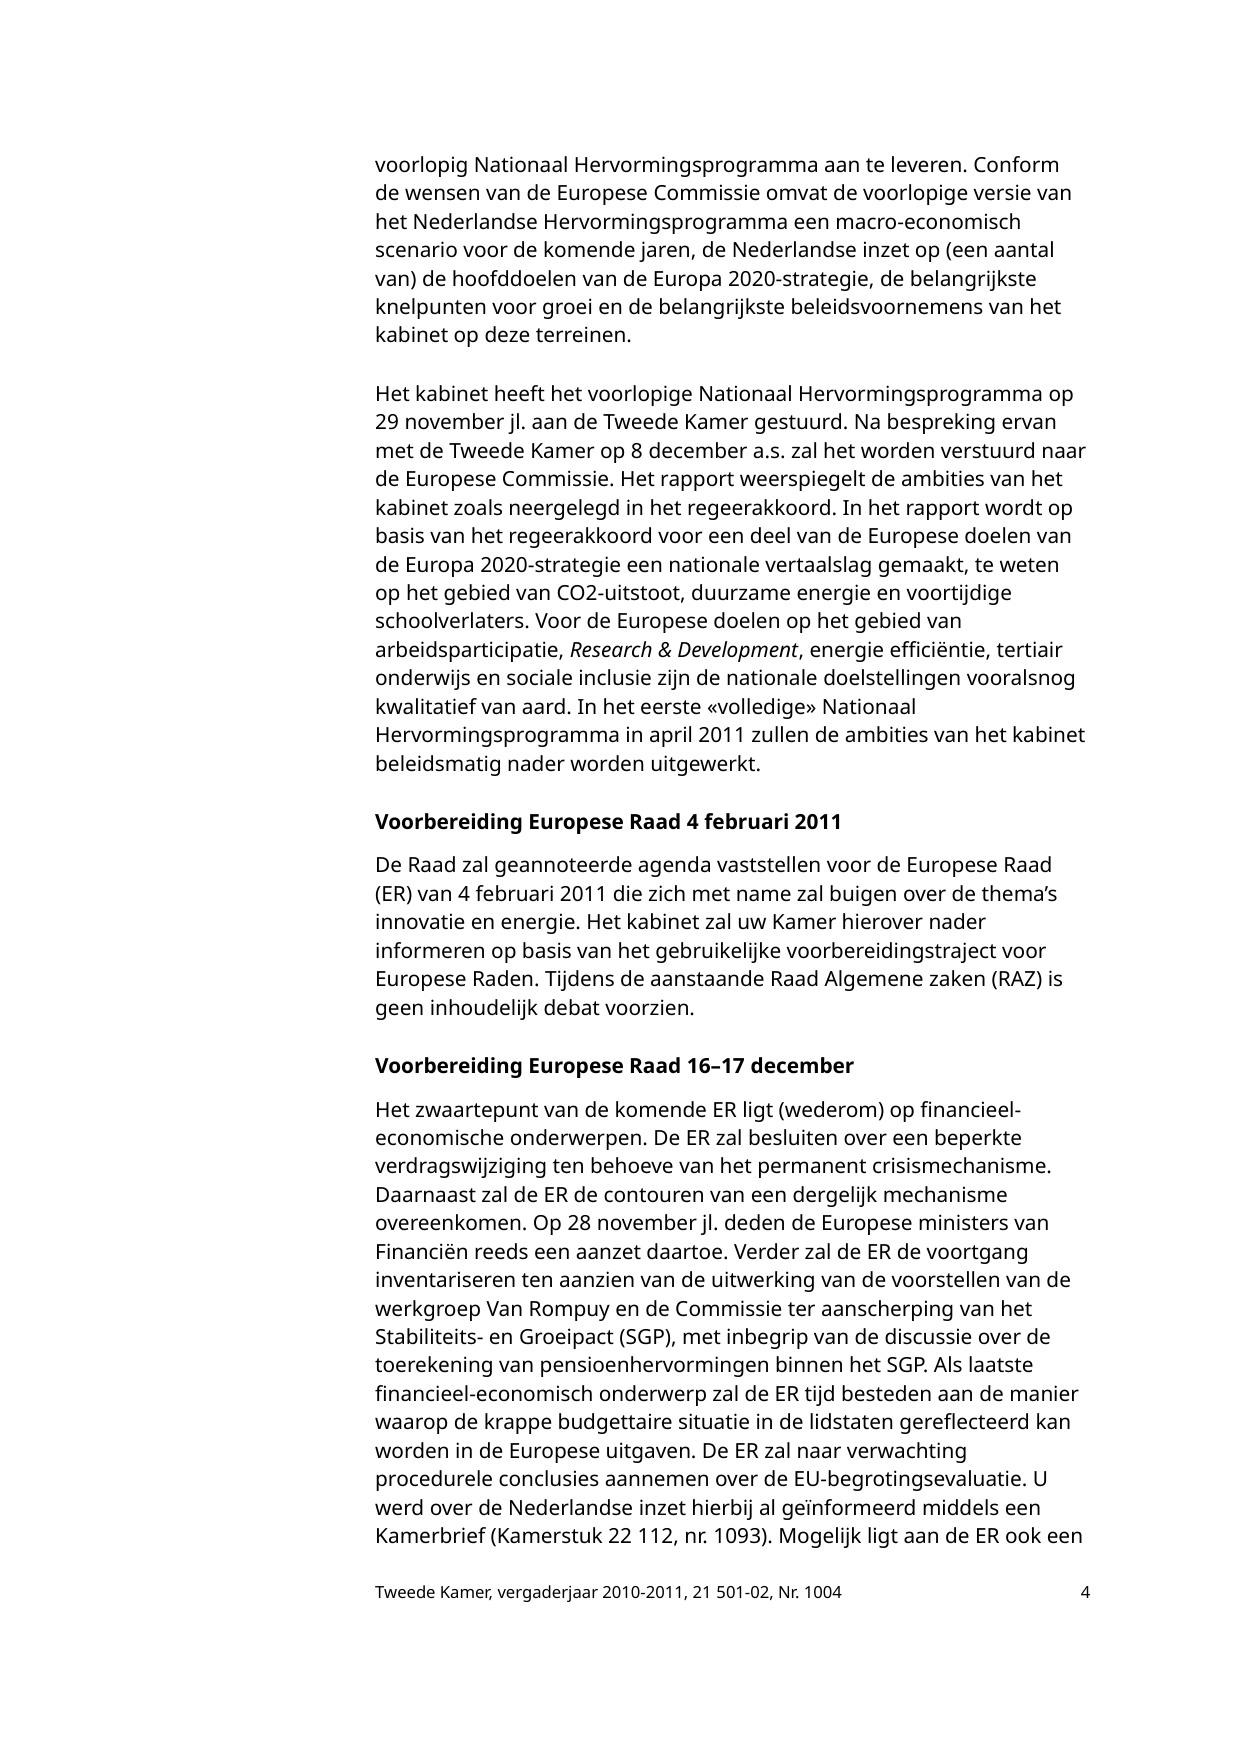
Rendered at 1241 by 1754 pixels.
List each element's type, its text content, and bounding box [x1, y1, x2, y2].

text voorlopig Nationaal Hervormingsprogramma aan te leveren. Conform de wensen van de Europese Commissie omvat de voorlopige versie van het Nederlandse Hervormingsprogramma een macro-economisch scenario voor de komende jaren, de Nederlandse inzet op (een aantal van) de hoofddoelen van de Europa 2020-strategie, de belangrijkste knelpunten voor groei en de belangrijkste beleidsvoornemens van het kabinet op deze terreinen. [375, 150, 1090, 349]
text De Raad zal geannoteerde agenda vaststellen voor de Europese Raad (ER) van 4 februari 2011 die zich met name zal buigen over de thema’s innovatie en energie. Het kabinet zal uw Kamer hierover nader informeren op basis van het gebruikelijke voorbereidingstraject voor Europese Raden. Tijdens de aanstaande Raad Algemene zaken (RAZ) is geen inhoudelijk debat voorzien. [375, 851, 1090, 1021]
text Het zwaartepunt van de komende ER ligt (wederom) op financieel-economische onderwerpen. De ER zal besluiten over een beperkte verdragswijziging ten behoeve van het permanent crisismechanisme. Daarnaast zal de ER de contouren van een dergelijk mechanisme overeenkomen. Op 28 november jl. deden de Europese ministers van Financiën reeds een aanzet daartoe. Verder zal de ER de voortgang inventariseren ten aanzien van de uitwerking van de voorstellen van de werkgroep Van Rompuy en de Commissie ter aanscherping van het Stabiliteits- en Groeipact (SGP), met inbegrip van de discussie over de toerekening van pensioenhervormingen binnen het SGP. Als laatste financieel-economisch onderwerp zal de ER tijd besteden aan de manier waarop de krappe budgettaire situatie in de lidstaten gereflecteerd kan worden in de Europese uitgaven. De ER zal naar verwachting procedurele conclusies aannemen over de EU-begrotingsevaluatie. U werd over de Nederlandse inzet hierbij al geïnformeerd middels een Kamerbrief (Kamerstuk 22 112, nr. 1093). Mogelijk ligt aan de ER ook een [375, 1095, 1090, 1550]
text Voorbereiding Europese Raad 4 februari 2011 [375, 807, 1090, 836]
text Het kabinet heeft het voorlopige Nationaal Hervormingsprogramma op 29 november jl. aan de Tweede Kamer gestuurd. Na bespreking ervan met de Tweede Kamer op 8 december a.s. zal het worden verstuurd naar de Europese Commissie. Het rapport weerspiegelt de ambities van het kabinet zoals neergelegd in het regeerakkoord. In het rapport wordt op basis van het regeerakkoord voor een deel van de Europese doelen van de Europa 2020-strategie een nationale vertaalslag gemaakt, te weten op het gebied van CO2-uitstoot, duurzame energie en voortijdige schoolverlaters. Voor de Europese doelen op het gebied van arbeidsparticipatie, Research & Development, energie efficiëntie, tertiair onderwijs en sociale inclusie zijn de nationale doelstellingen vooralsnog kwalitatief van aard. In het eerste «volledige» Nationaal Hervormingsprogramma in april 2011 zullen de ambities van het kabinet beleidsmatig nader worden uitgewerkt. [375, 379, 1090, 777]
text Voorbereiding Europese Raad 16–17 december [375, 1051, 1090, 1080]
